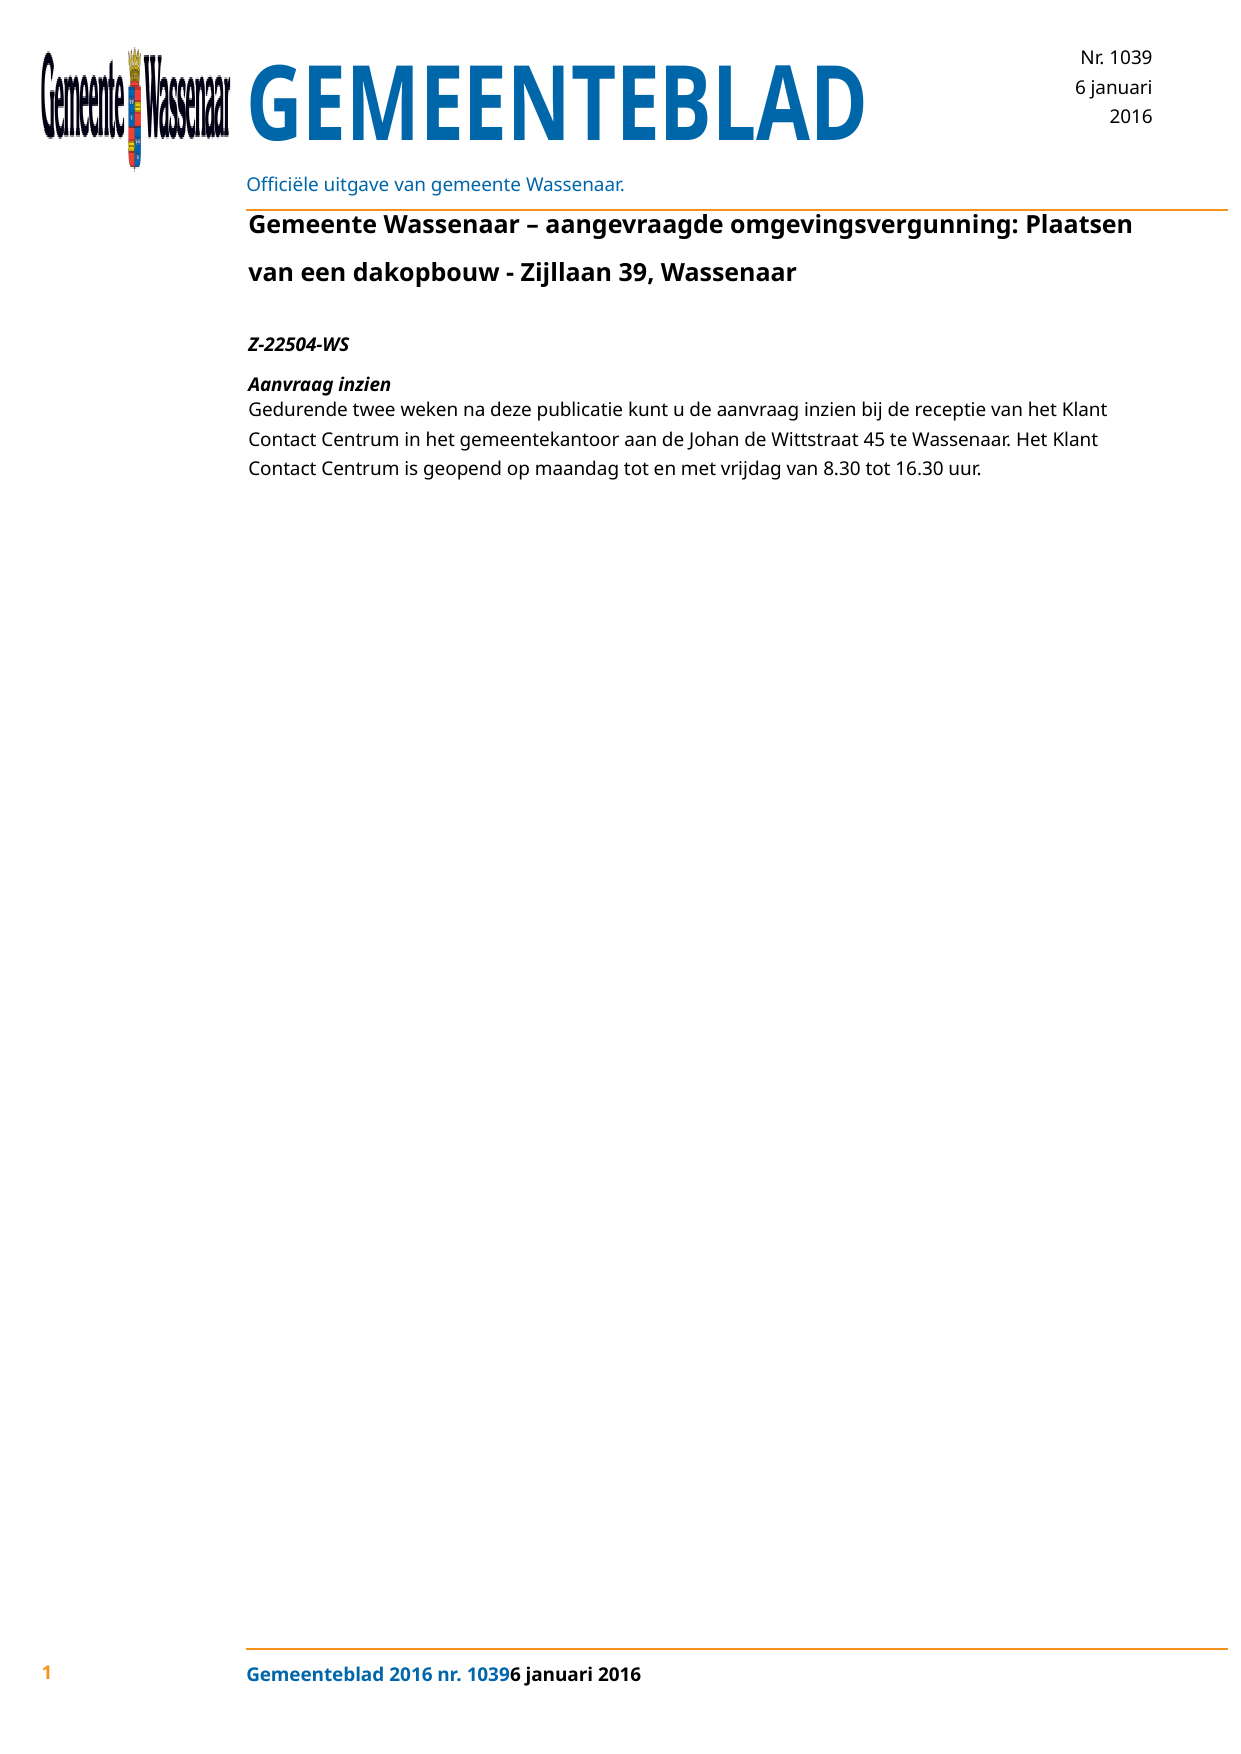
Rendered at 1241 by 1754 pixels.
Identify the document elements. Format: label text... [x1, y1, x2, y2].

picture [41, 47, 231, 172]
text Gemeente Wassenaar – aangevraagde omgevingsvergunning: Plaatsen van een dakopbouw - Zijllaan 39, Wassenaar [248, 211, 1152, 288]
text Gedurende twee weken na deze publicatie kunt u de aanvraag inzien bij de receptie van het Klant Contact Centrum in het gemeentekantoor aan de Johan de Wittstraat 45 te Wassenaar. Het Klant Contact Centrum is geopend op maandag tot en met vrijdag van 8.30 tot 16.30 uur. [248, 396, 1152, 481]
text Z-22504-WS [248, 331, 1152, 357]
text Aanvraag inzien [248, 371, 1152, 396]
